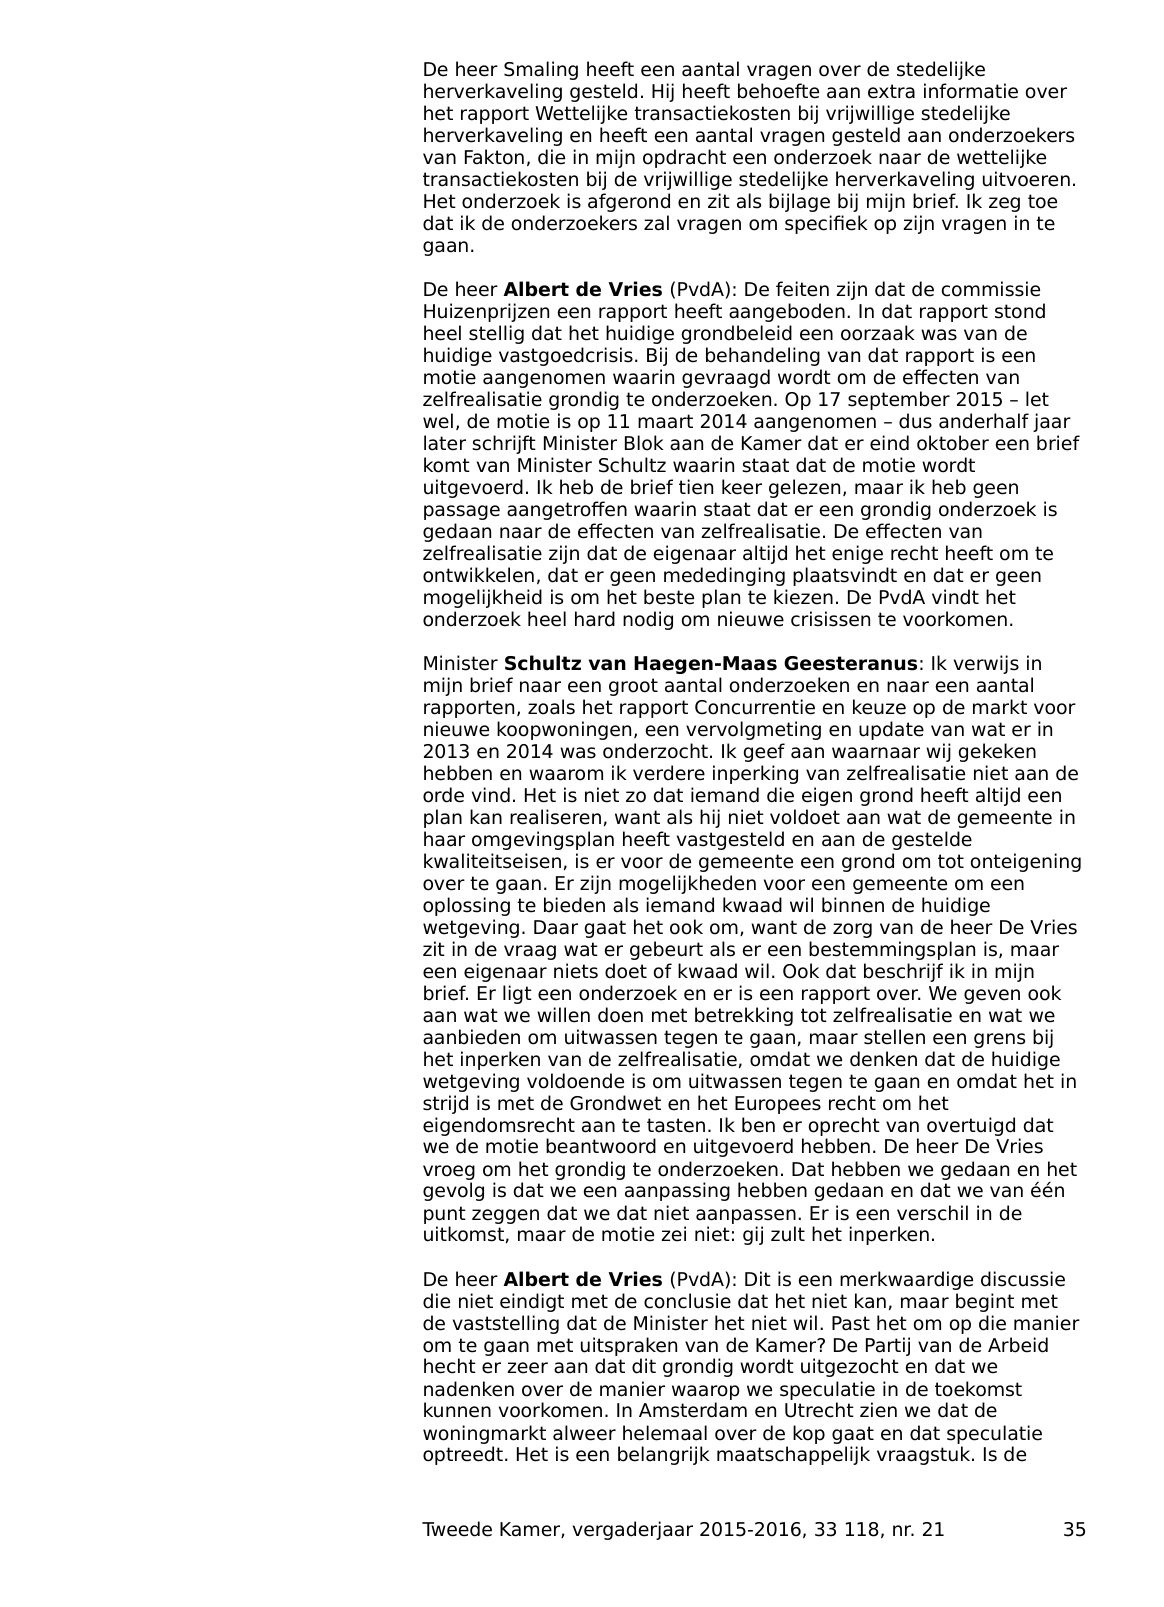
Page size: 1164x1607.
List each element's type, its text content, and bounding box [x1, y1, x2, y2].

text De heer Smaling heeft een aantal vragen over de stedelijke herverkaveling gesteld. Hij heeft behoefte aan extra informatie over het rapport Wettelijke transactiekosten bij vrijwillige stedelijke herverkaveling en heeft een aantal vragen gesteld aan onderzoekers van Fakton, die in mijn opdracht een onderzoek naar de wettelijke transactiekosten bij de vrijwillige stedelijke herverkaveling uitvoeren. Het onderzoek is afgerond en zit als bijlage bij mijn brief. Ik zeg toe dat ik de onderzoekers zal vragen om specifiek op zijn vragen in te gaan. [422, 59, 1087, 257]
text De heer Albert de Vries (PvdA): Dit is een merkwaardige discussie die niet eindigt met de conclusie dat het niet kan, maar begint met de vaststelling dat de Minister het niet wil. Past het om op die manier om te gaan met uitspraken van de Kamer? De Partij van de Arbeid hecht er zeer aan dat dit grondig wordt uitgezocht en dat we nadenken over de manier waarop we speculatie in de toekomst kunnen voorkomen. In Amsterdam en Utrecht zien we dat de woningmarkt alweer helemaal over de kop gaat en dat speculatie optreedt. Het is een belangrijk maatschappelijk vraagstuk. Is de [422, 1268, 1087, 1466]
text De heer Albert de Vries (PvdA): De feiten zijn dat de commissie Huizenprijzen een rapport heeft aangeboden. In dat rapport stond heel stellig dat het huidige grondbeleid een oorzaak was van de huidige vastgoedcrisis. Bij de behandeling van dat rapport is een motie aangenomen waarin gevraagd wordt om de effecten van zelfrealisatie grondig te onderzoeken. Op 17 september 2015 – let wel, de motie is op 11 maart 2014 aangenomen – dus anderhalf jaar later schrijft Minister Blok aan de Kamer dat er eind oktober een brief komt van Minister Schultz waarin staat dat de motie wordt uitgevoerd. Ik heb de brief tien keer gelezen, maar ik heb geen passage aangetroffen waarin staat dat er een grondig onderzoek is gedaan naar de effecten van zelfrealisatie. De effecten van zelfrealisatie zijn dat de eigenaar altijd het enige recht heeft om te ontwikkelen, dat er geen mededinging plaatsvindt en dat er geen mogelijkheid is om het beste plan te kiezen. De PvdA vindt het onderzoek heel hard nodig om nieuwe crisissen te voorkomen. [422, 279, 1087, 631]
text Minister Schultz van Haegen-Maas Geesteranus: Ik verwijs in mijn brief naar een groot aantal onderzoeken en naar een aantal rapporten, zoals het rapport Concurrentie en keuze op de markt voor nieuwe koopwoningen, een vervolgmeting en update van wat er in 2013 en 2014 was onderzocht. Ik geef aan waarnaar wij gekeken hebben en waarom ik verdere inperking van zelfrealisatie niet aan de orde vind. Het is niet zo dat iemand die eigen grond heeft altijd een plan kan realiseren, want als hij niet voldoet aan wat de gemeente in haar omgevingsplan heeft vastgesteld en aan de gestelde kwaliteitseisen, is er voor de gemeente een grond om tot onteigening over te gaan. Er zijn mogelijkheden voor een gemeente om een oplossing te bieden als iemand kwaad wil binnen de huidige wetgeving. Daar gaat het ook om, want de zorg van de heer De Vries zit in de vraag wat er gebeurt als er een bestemmingsplan is, maar een eigenaar niets doet of kwaad wil. Ook dat beschrijf ik in mijn brief. Er ligt een onderzoek en er is een rapport over. We geven ook aan wat we willen doen met betrekking tot zelfrealisatie en wat we aanbieden om uitwassen tegen te gaan, maar stellen een grens bij het inperken van de zelfrealisatie, omdat we denken dat de huidige wetgeving voldoende is om uitwassen tegen te gaan en omdat het in strijd is met de Grondwet en het Europees recht om het eigendomsrecht aan te tasten. Ik ben er oprecht van overtuigd dat we de motie beantwoord en uitgevoerd hebben. De heer De Vries vroeg om het grondig te onderzoeken. Dat hebben we gedaan en het gevolg is dat we een aanpassing hebben gedaan en dat we van één punt zeggen dat we dat niet aanpassen. Er is een verschil in de uitkomst, maar de motie zei niet: gij zult het inperken. [422, 653, 1087, 1246]
